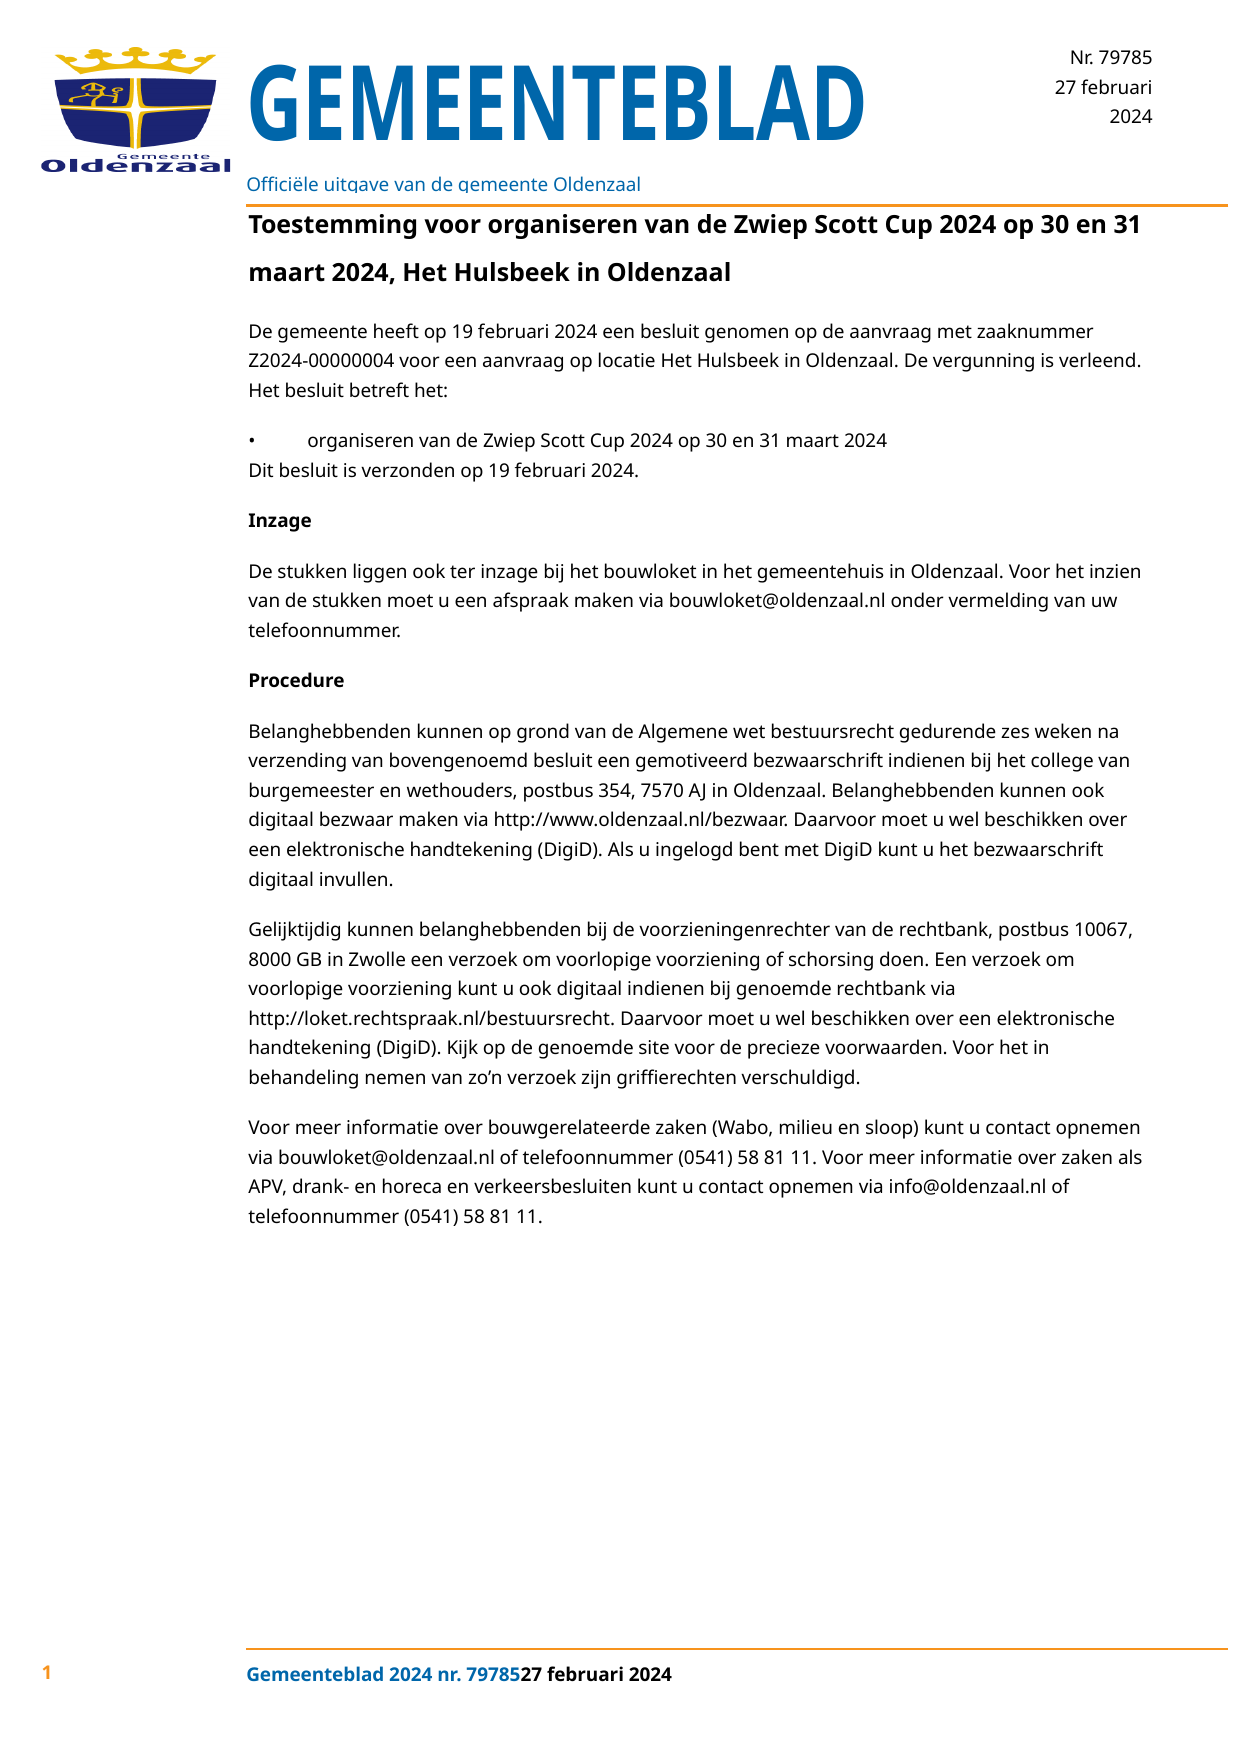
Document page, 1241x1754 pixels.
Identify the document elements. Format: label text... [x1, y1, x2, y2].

text De gemeente heeft op 19 februari 2024 een besluit genomen op de aanvraag met zaaknummer Z2024-00000004 voor een aanvraag op locatie Het Hulsbeek in Oldenzaal. De vergunning is verleend. Het besluit betreft het: [248, 318, 1152, 403]
text Dit besluit is verzonden op 19 februari 2024. [248, 457, 1152, 483]
text Procedure [248, 667, 1152, 693]
text Inzage [248, 507, 1152, 533]
text Voor meer informatie over bouwgerelateerde zaken (Wabo, milieu en sloop) kunt u contact opnemen via bouwloket@oldenzaal.nl of telefoonnummer (0541) 58 81 11. Voor meer informatie over zaken als APV, drank- en horeca en verkeersbesluiten kunt u contact opnemen via info@oldenzaal.nl of telefoonnummer (0541) 58 81 11. [248, 1114, 1152, 1229]
text Belanghebbenden kunnen op grond van de Algemene wet bestuursrecht gedurende zes weken na verzending van bovengenoemd besluit een gemotiveerd bezwaarschrift indienen bij het college van burgemeester en wethouders, postbus 354, 7570 AJ in Oldenzaal. Belanghebbenden kunnen ook digitaal bezwaar maken via http://www.oldenzaal.nl/bezwaar. Daarvoor moet u wel beschikken over een elektronische handtekening (DigiD). Als u ingelogd bent met DigiD kunt u het bezwaarschrift digitaal invullen. [248, 718, 1152, 892]
text De stukken liggen ook ter inzage bij het bouwloket in het gemeentehuis in Oldenzaal. Voor het inzien van de stukken moet u een afspraak maken via bouwloket@oldenzaal.nl onder vermelding van uw telefoonnummer. [248, 558, 1152, 643]
text Gelijktijdig kunnen belanghebbenden bij de voorzieningenrechter van de rechtbank, postbus 10067, 8000 GB in Zwolle een verzoek om voorlopige voorziening of schorsing doen. Een verzoek om voorlopige voorziening kunt u ook digitaal indienen bij genoemde rechtbank via http://loket.rechtspraak.nl/bestuursrecht. Daarvoor moet u wel beschikken over een elektronische handtekening (DigiD). Kijk op de genoemde site voor de precieze voorwaarden. Voor het in behandeling nemen van zo’n verzoek zijn griffierechten verschuldigd. [248, 916, 1152, 1090]
list organiseren van de Zwiep Scott Cup 2024 op 30 en 31 maart 2024 [248, 427, 1152, 453]
text Toestemming voor organiseren van de Zwiep Scott Cup 2024 op 30 en 31 maart 2024, Het Hulsbeek in Oldenzaal [248, 207, 1152, 288]
picture [41, 47, 231, 172]
